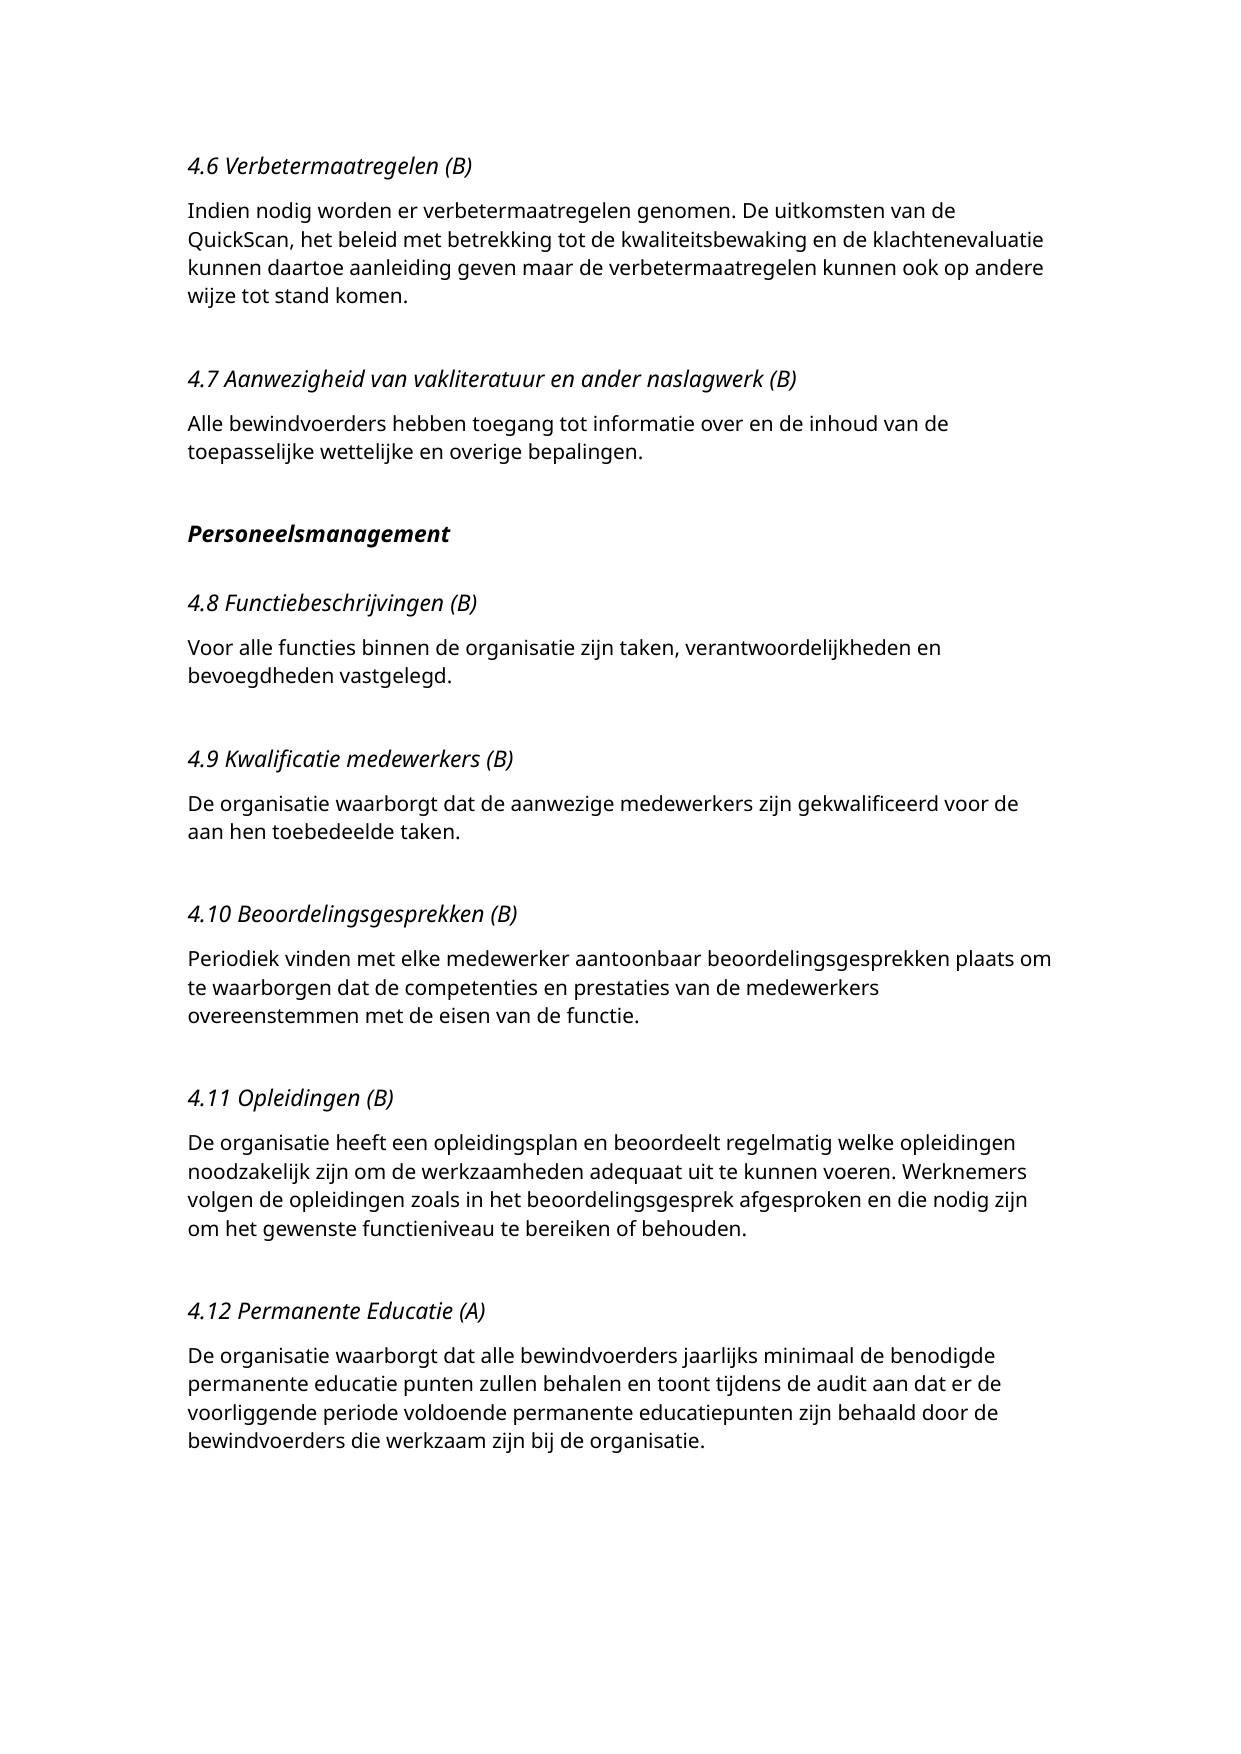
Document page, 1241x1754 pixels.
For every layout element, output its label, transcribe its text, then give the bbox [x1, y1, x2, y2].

subtitle 4.8 Functiebeschrijvingen (B) [187, 587, 1053, 618]
text De organisatie heeft een opleidingsplan en beoordeelt regelmatig welke opleidingen noodzakelijk zijn om de werkzaamheden adequaat uit te kunnen voeren. Werknemers volgen de opleidingen zoals in het beoordelingsgesprek afgesproken en die nodig zijn om het gewenste functieniveau te bereiken of behouden. [187, 1128, 1053, 1242]
subtitle 4.7 Aanwezigheid van vakliteratuur en ander naslagwerk (B) [187, 362, 1053, 394]
subtitle 4.9 Kwalificatie medewerkers (B) [187, 742, 1053, 774]
text De organisatie waarborgt dat de aanwezige medewerkers zijn gekwalificeerd voor de aan hen toebedeelde taken. [187, 789, 1053, 846]
subtitle Personeelsmanagement [187, 518, 1053, 549]
text Periodiek vinden met elke medewerker aantoonbaar beoordelingsgesprekken plaats om te waarborgen dat de competenties en prestaties van de medewerkers overeenstemmen met de eisen van de functie. [187, 944, 1053, 1030]
text De organisatie waarborgt dat alle bewindvoerders jaarlijks minimaal de benodigde permanente educatie punten zullen behalen en toont tijdens de audit aan dat er de voorliggende periode voldoende permanente educatiepunten zijn behaald door de bewindvoerders die werkzaam zijn bij de organisatie. [187, 1341, 1053, 1455]
text Alle bewindvoerders hebben toegang tot informatie over en de inhoud van de toepasselijke wettelijke en overige bepalingen. [187, 409, 1053, 466]
subtitle 4.10 Beoordelingsgesprekken (B) [187, 898, 1053, 929]
subtitle 4.12 Permanente Educatie (A) [187, 1295, 1053, 1326]
text Voor alle functies binnen de organisatie zijn taken, verantwoordelijkheden en bevoegdheden vastgelegd. [187, 633, 1053, 690]
text Indien nodig worden er verbetermaatregelen genomen. De uitkomsten van de QuickScan, het beleid met betrekking tot de kwaliteitsbewaking en de klachtenevaluatie kunnen daartoe aanleiding geven maar de verbetermaatregelen kunnen ook op andere wijze tot stand komen. [187, 196, 1053, 310]
subtitle 4.6 Verbetermaatregelen (B) [187, 150, 1053, 181]
subtitle 4.11 Opleidingen (B) [187, 1082, 1053, 1113]
